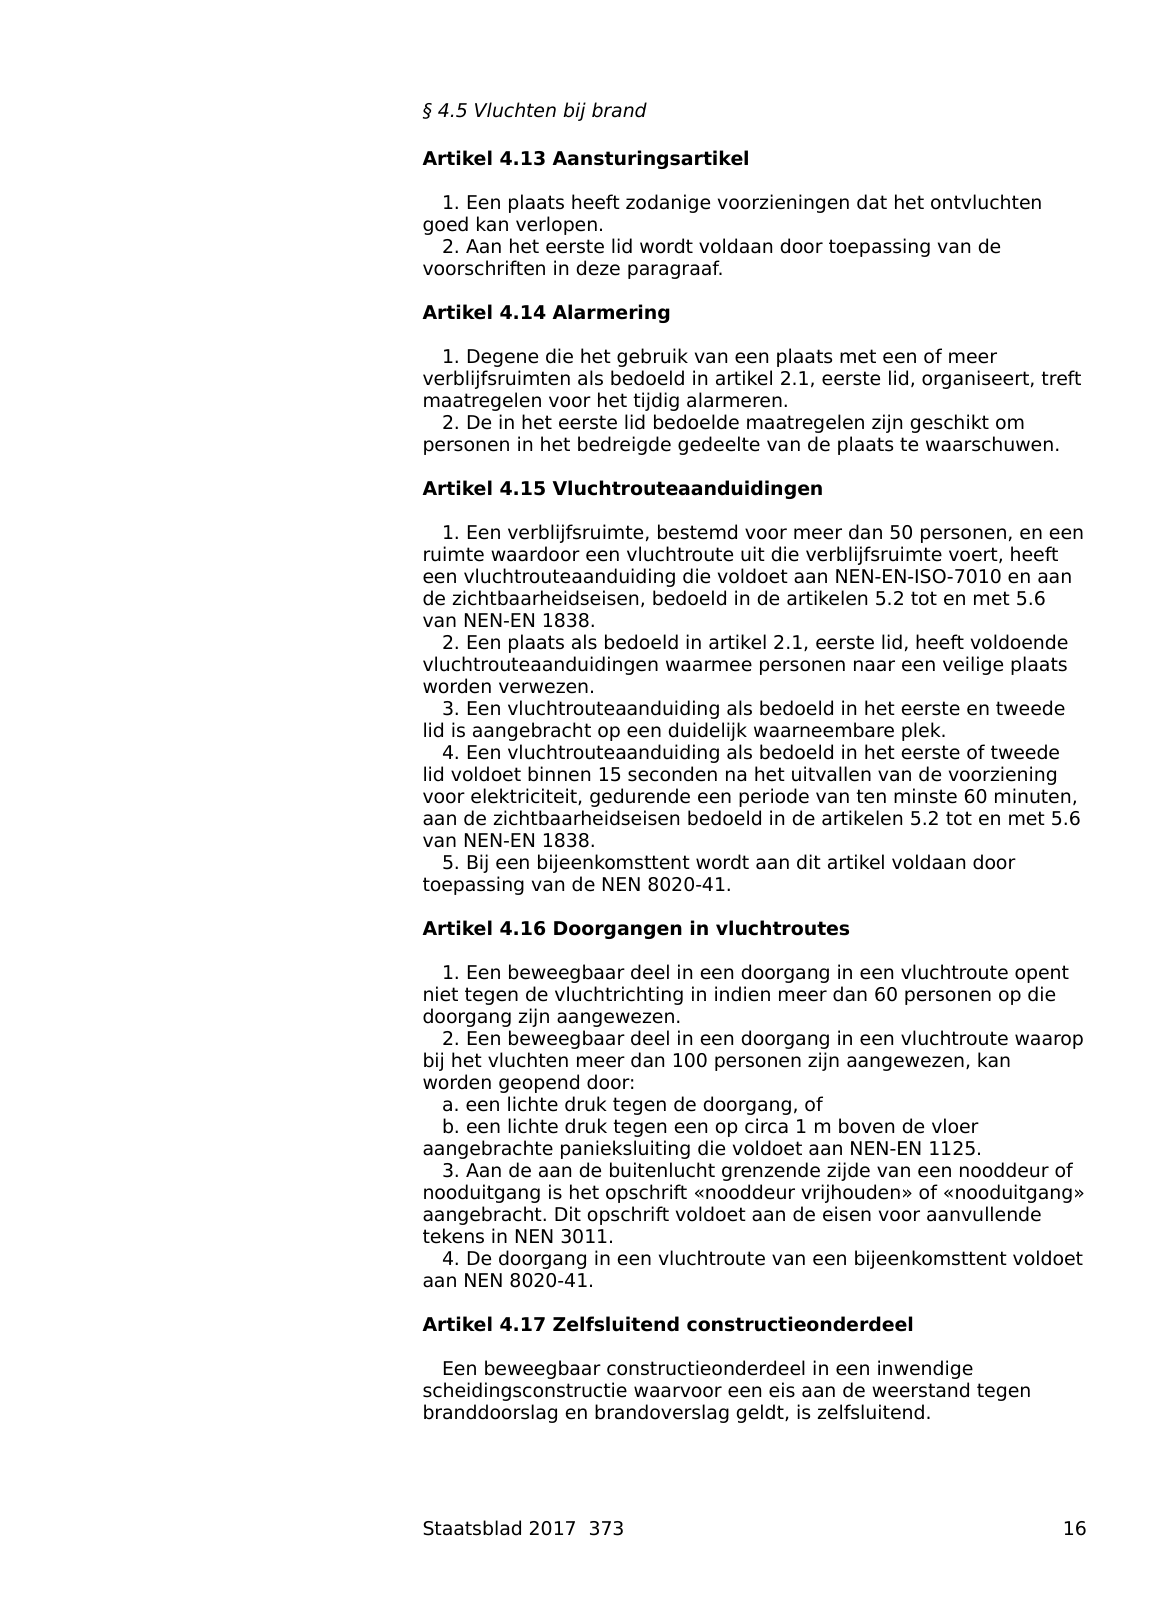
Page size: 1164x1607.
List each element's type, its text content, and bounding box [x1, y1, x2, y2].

text 1. Degene die het gebruik van een plaats met een of meer verblijfsruimten als bedoeld in artikel 2.1, eerste lid, organiseert, treft maatregelen voor het tijdig alarmeren. [422, 346, 1087, 412]
text 4. De doorgang in een vluchtroute van een bijeenkomsttent voldoet aan NEN 8020-41. [422, 1248, 1087, 1292]
text 5. Bij een bijeenkomsttent wordt aan dit artikel voldaan door toepassing van de NEN 8020-41. [422, 852, 1087, 896]
subtitle § 4.5 Vluchten bij brand [422, 100, 1087, 122]
text 2. De in het eerste lid bedoelde maatregelen zijn geschikt om personen in het bedreigde gedeelte van de plaats te waarschuwen. [422, 412, 1087, 456]
text 1. Een verblijfsruimte, bestemd voor meer dan 50 personen, en een ruimte waardoor een vluchtroute uit die verblijfsruimte voert, heeft een vluchtrouteaanduiding die voldoet aan NEN-EN-ISO-7010 en aan de zichtbaarheidseisen, bedoeld in de artikelen 5.2 tot en met 5.6 van NEN-EN 1838. [422, 522, 1087, 632]
subtitle Artikel 4.15 Vluchtrouteaanduidingen [422, 478, 1087, 500]
text 3. Aan de aan de buitenlucht grenzende zijde van een nooddeur of nooduitgang is het opschrift «nooddeur vrijhouden» of «nooduitgang» aangebracht. Dit opschrift voldoet aan de eisen voor aanvullende tekens in NEN 3011. [422, 1160, 1087, 1248]
subtitle Artikel 4.17 Zelfsluitend constructieonderdeel [422, 1314, 1087, 1336]
text 4. Een vluchtrouteaanduiding als bedoeld in het eerste of tweede lid voldoet binnen 15 seconden na het uitvallen van de voorziening voor elektriciteit, gedurende een periode van ten minste 60 minuten, aan de zichtbaarheidseisen bedoeld in de artikelen 5.2 tot en met 5.6 van NEN-EN 1838. [422, 742, 1087, 852]
subtitle Artikel 4.14 Alarmering [422, 302, 1087, 324]
subtitle Artikel 4.16 Doorgangen in vluchtroutes [422, 918, 1087, 940]
text 2. Aan het eerste lid wordt voldaan door toepassing van de voorschriften in deze paragraaf. [422, 236, 1087, 279]
text 1. Een beweegbaar deel in een doorgang in een vluchtroute opent niet tegen de vluchtrichting in indien meer dan 60 personen op die doorgang zijn aangewezen. [422, 962, 1087, 1028]
text Een beweegbaar constructieonderdeel in een inwendige scheidingsconstructie waarvoor een eis aan de weerstand tegen branddoorslag en brandoverslag geldt, is zelfsluitend. [422, 1358, 1087, 1424]
text a. een lichte druk tegen de doorgang, of [422, 1094, 1087, 1116]
text b. een lichte druk tegen een op circa 1 m boven de vloer aangebrachte panieksluiting die voldoet aan NEN-EN 1125. [422, 1116, 1087, 1160]
text 2. Een beweegbaar deel in een doorgang in een vluchtroute waarop bij het vluchten meer dan 100 personen zijn aangewezen, kan worden geopend door: [422, 1028, 1087, 1094]
subtitle Artikel 4.13 Aansturingsartikel [422, 147, 1087, 169]
text 1. Een plaats heeft zodanige voorzieningen dat het ontvluchten goed kan verlopen. [422, 192, 1087, 236]
text 3. Een vluchtrouteaanduiding als bedoeld in het eerste en tweede lid is aangebracht op een duidelijk waarneembare plek. [422, 698, 1087, 742]
text 2. Een plaats als bedoeld in artikel 2.1, eerste lid, heeft voldoende vluchtrouteaanduidingen waarmee personen naar een veilige plaats worden verwezen. [422, 632, 1087, 698]
